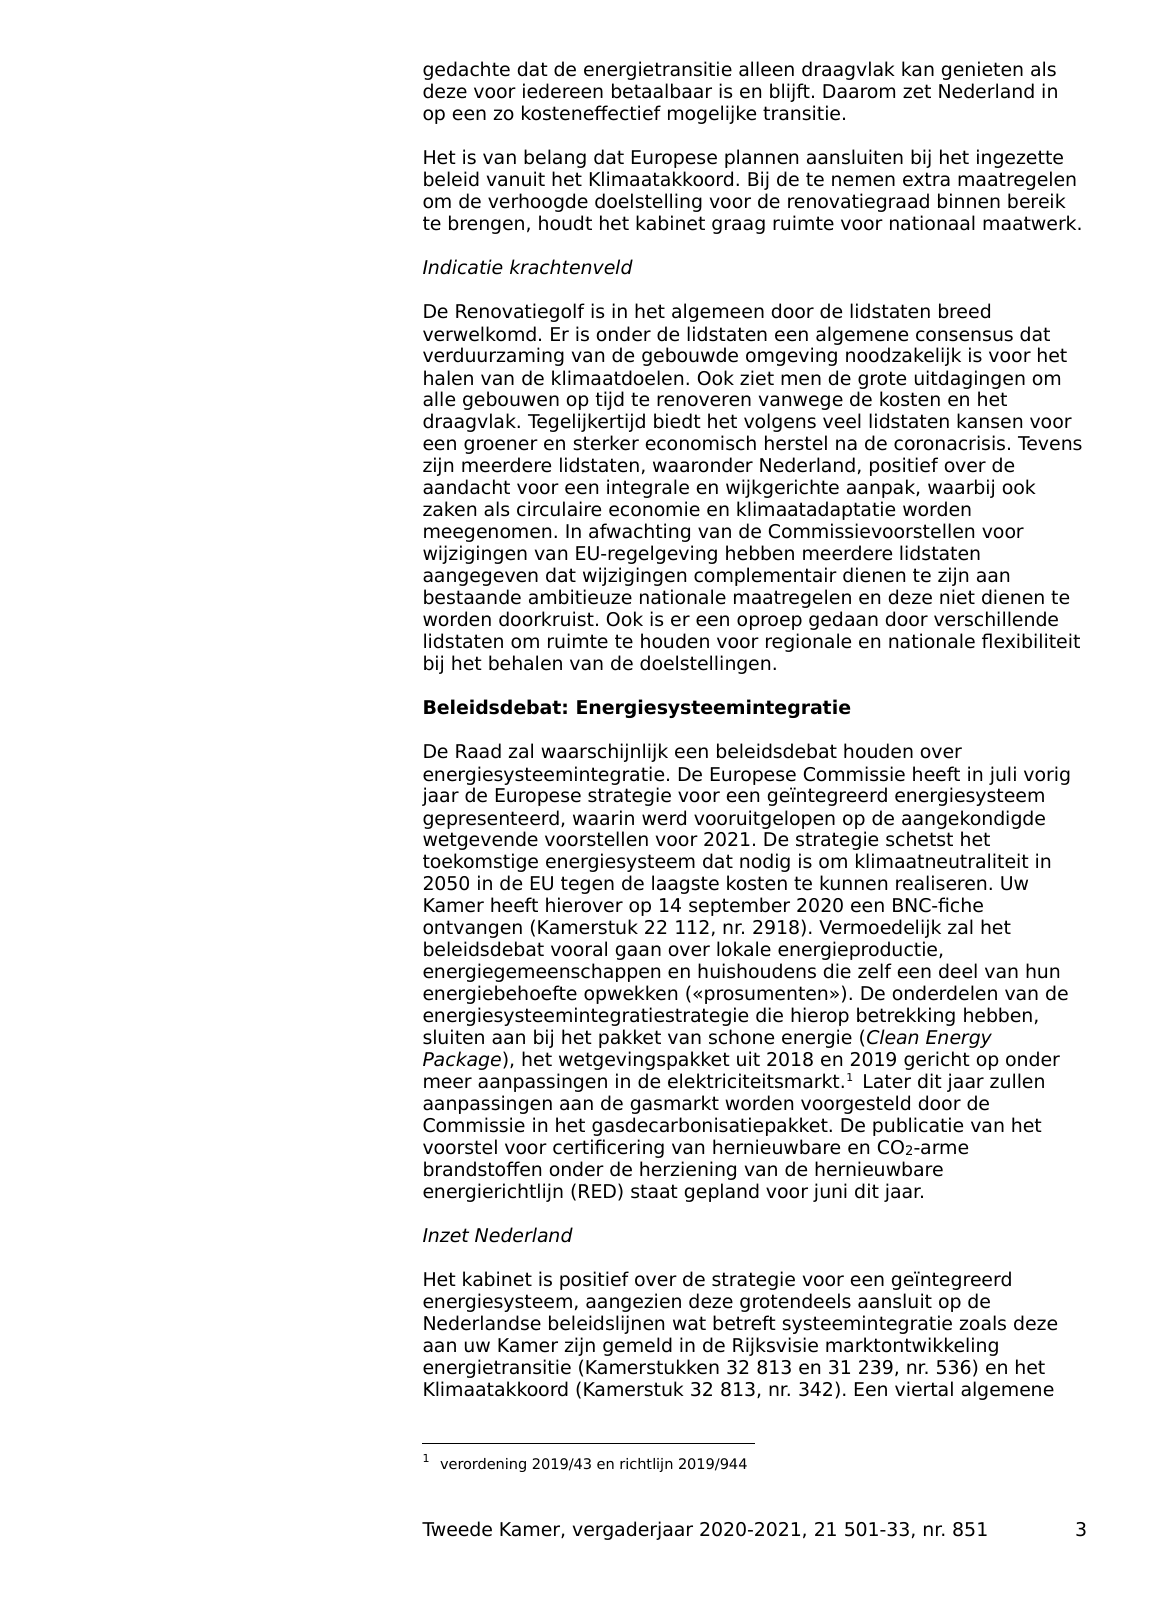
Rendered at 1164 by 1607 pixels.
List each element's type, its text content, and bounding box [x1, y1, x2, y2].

text verordening 2019/43 en richtlijn 2019/944 [422, 1452, 1087, 1474]
text Het kabinet is positief over de strategie voor een geïntegreerd energiesysteem, aangezien deze grotendeels aansluit op de Nederlandse beleidslijnen wat betreft systeemintegratie zoals deze aan uw Kamer zijn gemeld in de Rijksvisie marktontwikkeling energietransitie (Kamerstukken 32 813 en 31 239, nr. 536) en het Klimaatakkoord (Kamerstuk 32 813, nr. 342). Een viertal algemene [422, 1269, 1087, 1401]
subtitle Inzet Nederland [422, 1225, 1087, 1247]
subtitle Beleidsdebat: Energiesysteemintegratie [422, 697, 1087, 719]
text gedachte dat de energietransitie alleen draagvlak kan genieten als deze voor iedereen betaalbaar is en blijft. Daarom zet Nederland in op een zo kosteneffectief mogelijke transitie. [422, 59, 1087, 125]
text Het is van belang dat Europese plannen aansluiten bij het ingezette beleid vanuit het Klimaatakkoord. Bij de te nemen extra maatregelen om de verhoogde doelstelling voor de renovatiegraad binnen bereik te brengen, houdt het kabinet graag ruimte voor nationaal maatwerk. [422, 147, 1087, 235]
text De Raad zal waarschijnlijk een beleidsdebat houden over energiesysteemintegratie. De Europese Commissie heeft in juli vorig jaar de Europese strategie voor een geïntegreerd energiesysteem gepresenteerd, waarin werd vooruitgelopen op de aangekondigde wetgevende voorstellen voor 2021. De strategie schetst het toekomstige energiesysteem dat nodig is om klimaatneutraliteit in 2050 in de EU tegen de laagste kosten te kunnen realiseren. Uw Kamer heeft hierover op 14 september 2020 een BNC-fiche ontvangen (Kamerstuk 22 112, nr. 2918). Vermoedelijk zal het beleidsdebat vooral gaan over lokale energieproductie, energiegemeenschappen en huishoudens die zelf een deel van hun energiebehoefte opwekken («prosumenten»). De onderdelen van de energiesysteemintegratiestrategie die hierop betrekking hebben, sluiten aan bij het pakket van schone energie (Clean Energy Package), het wetgevingspakket uit 2018 en 2019 gericht op onder meer aanpassingen in de elektriciteitsmarkt. Later dit jaar zullen aanpassingen aan de gasmarkt worden voorgesteld door de Commissie in het gasdecarbonisatiepakket. De publicatie van het voorstel voor certificering van hernieuwbare en CO2-arme brandstoffen onder de herziening van de hernieuwbare energierichtlijn (RED) staat gepland voor juni dit jaar. [422, 741, 1087, 1203]
text De Renovatiegolf is in het algemeen door de lidstaten breed verwelkomd. Er is onder de lidstaten een algemene consensus dat verduurzaming van de gebouwde omgeving noodzakelijk is voor het halen van de klimaatdoelen. Ook ziet men de grote uitdagingen om alle gebouwen op tijd te renoveren vanwege de kosten en het draagvlak. Tegelijkertijd biedt het volgens veel lidstaten kansen voor een groener en sterker economisch herstel na de coronacrisis. Tevens zijn meerdere lidstaten, waaronder Nederland, positief over de aandacht voor een integrale en wijkgerichte aanpak, waarbij ook zaken als circulaire economie en klimaatadaptatie worden meegenomen. In afwachting van de Commissievoorstellen voor wijzigingen van EU-regelgeving hebben meerdere lidstaten aangegeven dat wijzigingen complementair dienen te zijn aan bestaande ambitieuze nationale maatregelen en deze niet dienen te worden doorkruist. Ook is er een oproep gedaan door verschillende lidstaten om ruimte te houden voor regionale en nationale flexibiliteit bij het behalen van de doelstellingen. [422, 301, 1087, 675]
subtitle Indicatie krachtenveld [422, 257, 1087, 279]
